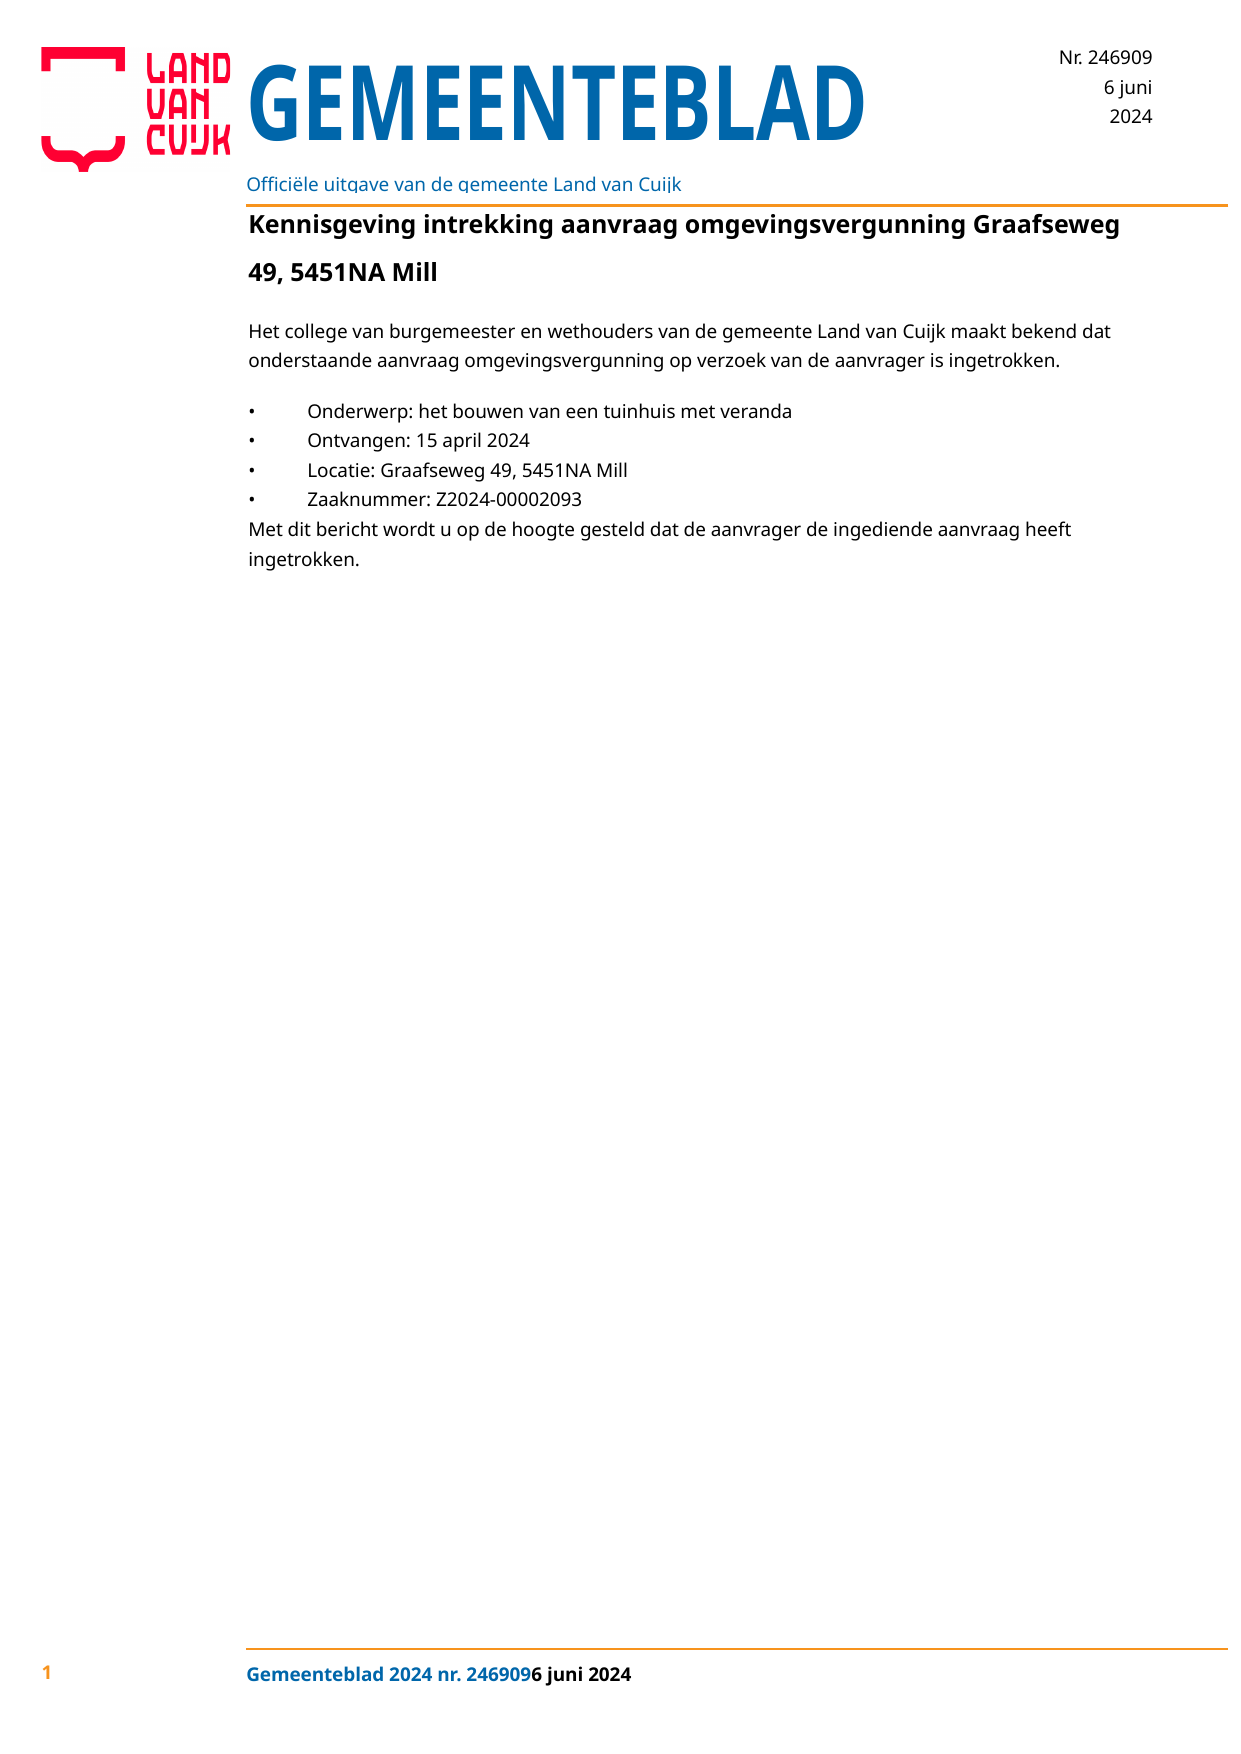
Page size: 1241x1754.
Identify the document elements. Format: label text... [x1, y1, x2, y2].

list Ontvangen: 15 april 2024 [248, 427, 1152, 453]
list Locatie: Graafseweg 49, 5451NA Mill [248, 457, 1152, 483]
picture [41, 47, 231, 172]
text Kennisgeving intrekking aanvraag omgevingsvergunning Graafseweg 49, 5451NA Mill [248, 207, 1152, 288]
text Het college van burgemeester en wethouders van de gemeente Land van Cuijk maakt bekend dat onderstaande aanvraag omgevingsvergunning op verzoek van de aanvrager is ingetrokken. [248, 318, 1152, 373]
text Met dit bericht wordt u op de hoogte gesteld dat de aanvrager de ingediende aanvraag heeft ingetrokken. [248, 516, 1152, 572]
list Zaaknummer: Z2024-00002093 [248, 487, 1152, 512]
list Onderwerp: het bouwen van een tuinhuis met veranda [248, 398, 1152, 424]
